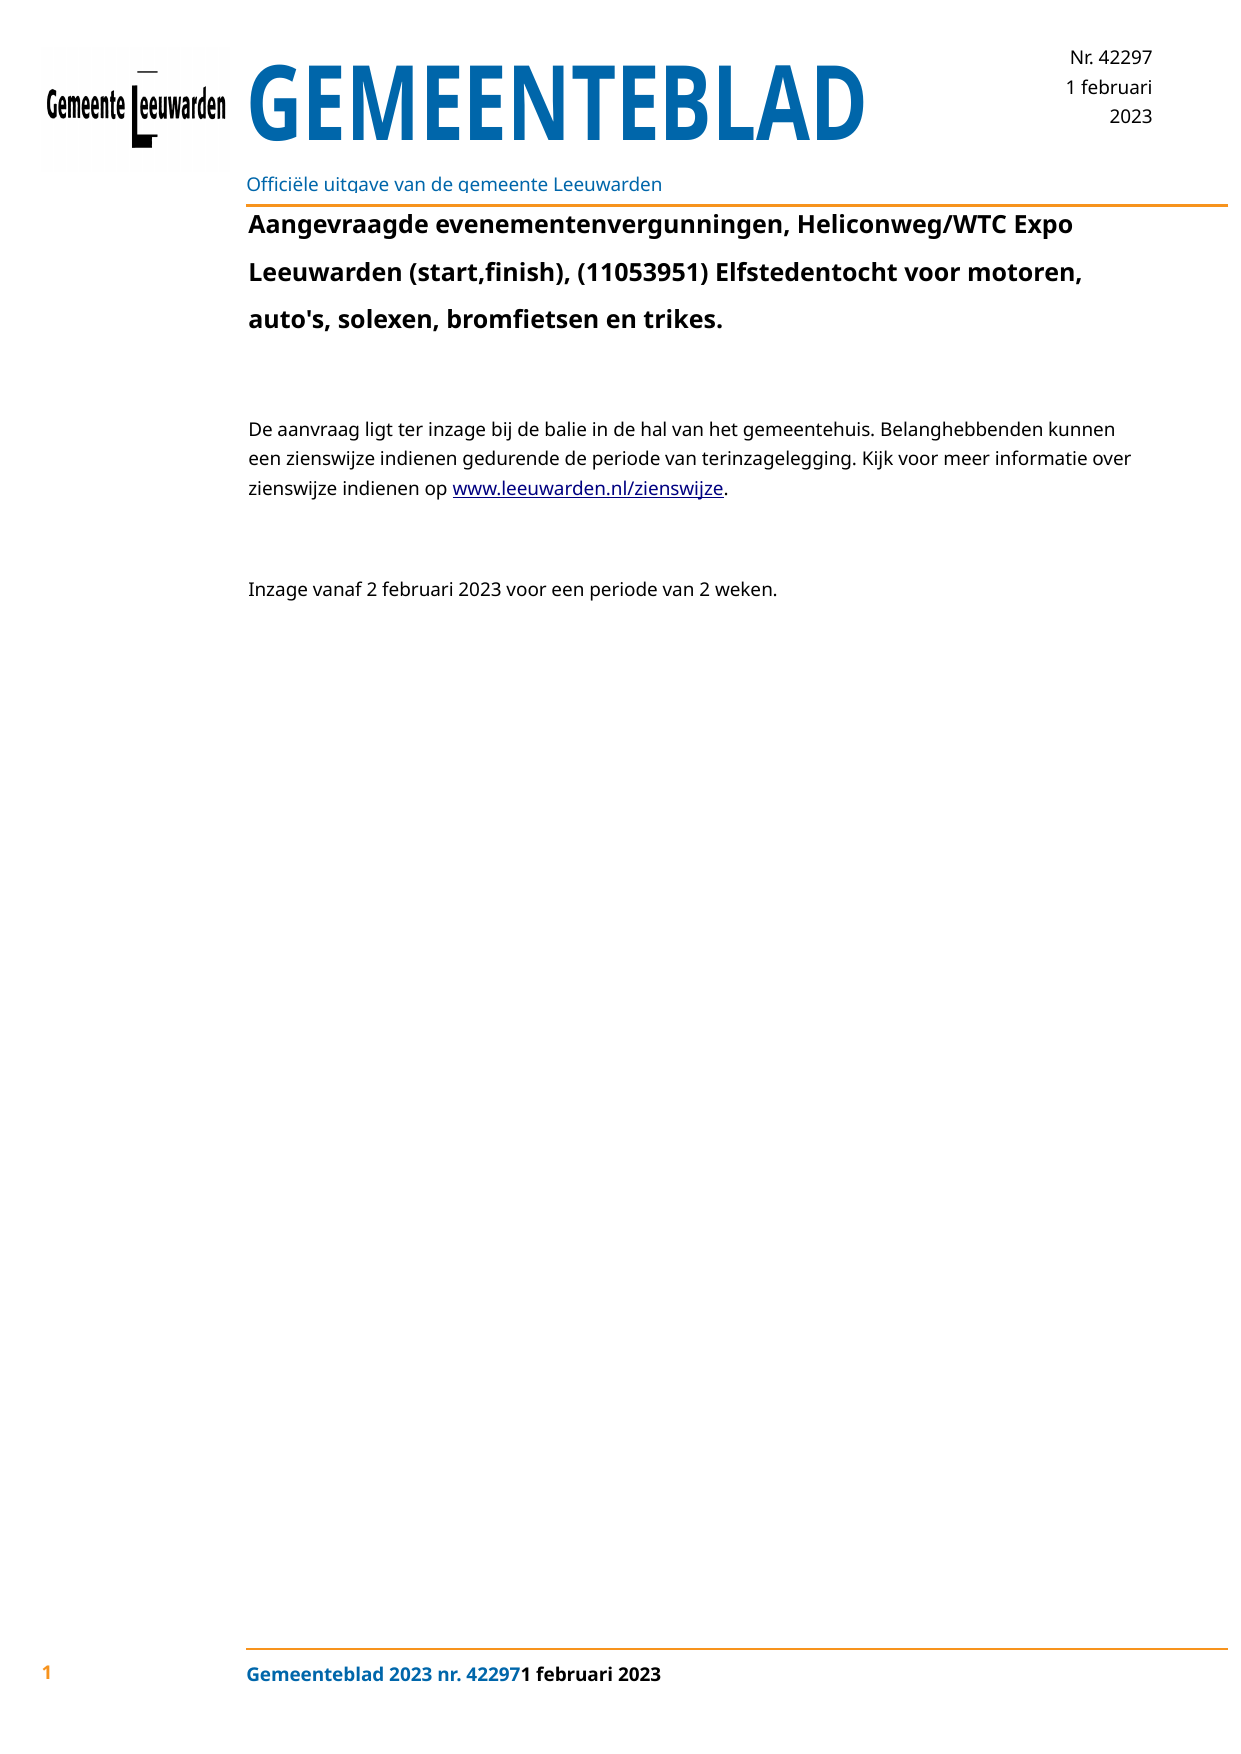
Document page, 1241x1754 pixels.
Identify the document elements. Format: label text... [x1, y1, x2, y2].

text Inzage vanaf 2 februari 2023 voor een periode van 2 weken. [248, 576, 1152, 602]
text De aanvraag ligt ter inzage bij de balie in de hal van het gemeentehuis. Belanghebbenden kunnen een zienswijze indienen gedurende de periode van terinzagelegging. Kijk voor meer informatie over zienswijze indienen op www.leeuwarden.nl/zienswijze. [248, 416, 1152, 501]
picture [41, 47, 231, 172]
text Aangevraagde evenementenvergunningen, Heliconweg/WTC Expo Leeuwarden (start,finish), (11053951) Elfstedentocht voor motoren, auto's, solexen, bromfietsen en trikes. [248, 207, 1152, 336]
